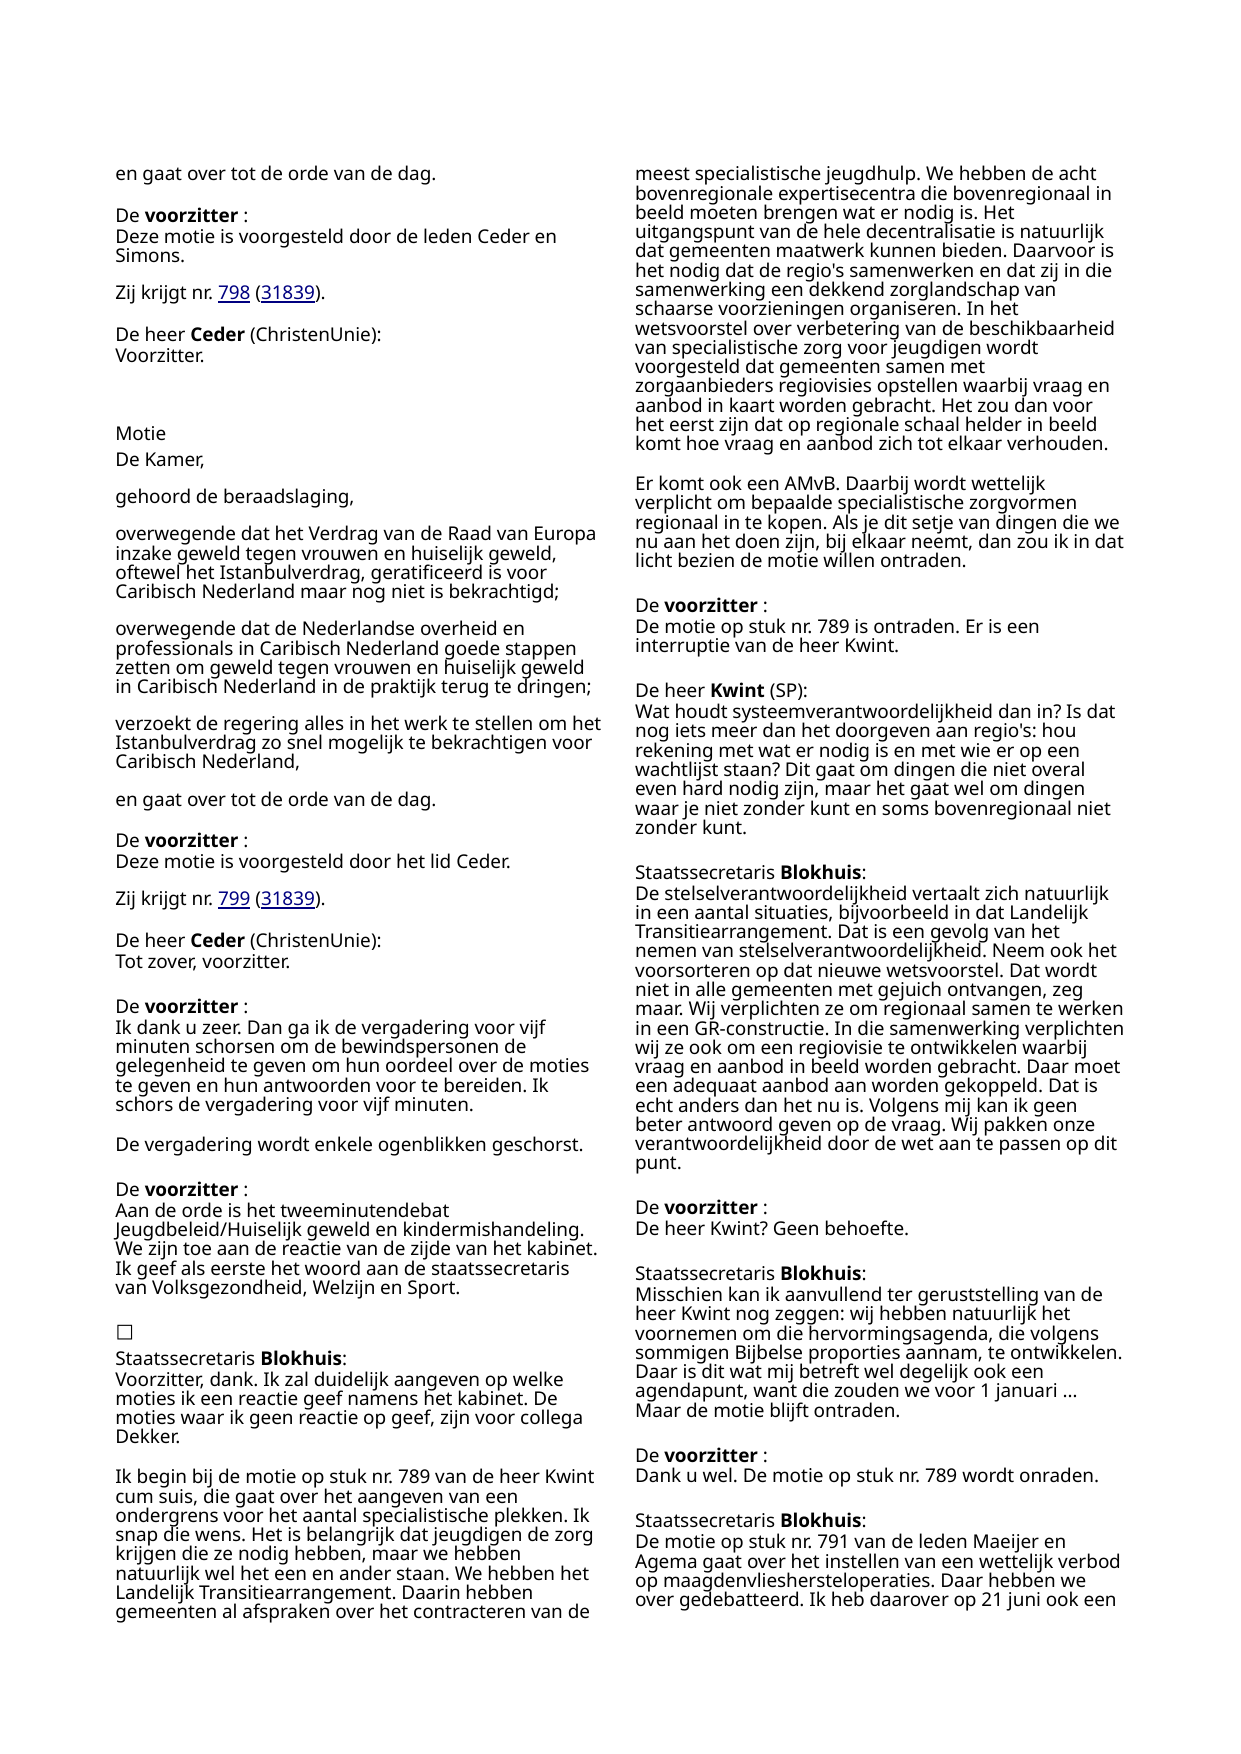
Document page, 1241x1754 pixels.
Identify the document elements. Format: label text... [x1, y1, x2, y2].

text De heer Ceder (ChristenUnie): [115, 927, 605, 953]
text De motie op stuk nr. 789 is ontraden. Er is een interruptie van de heer Kwint. [635, 618, 1125, 657]
text De voorzitter : [115, 202, 605, 228]
text De voorzitter : [115, 993, 605, 1019]
text Voorzitter, dank. Ik zal duidelijk aangeven op welke moties ik een reactie geef namens het kabinet. De moties waar ik geen reactie op geef, zijn voor collega Dekker. [115, 1371, 605, 1448]
text De heer Kwint (SP): [635, 677, 1125, 703]
text Tot zover, voorzitter. [115, 953, 605, 972]
text en gaat over tot de orde van de dag. [115, 791, 605, 810]
text Staatssecretaris Blokhuis: [115, 1345, 605, 1371]
text Misschien kan ik aanvullend ter geruststelling van de heer Kwint nog zeggen: wij hebben natuurlijk het voornemen om die hervormingsagenda, die volgens sommigen Bijbelse proporties aannam, te ontwikkelen. Daar is dit wat mij betreft wel degelijk ook een agendapunt, want die zouden we voor 1 januari … Maar de motie blijft ontraden. [635, 1286, 1125, 1421]
text De heer Ceder (ChristenUnie): [115, 321, 605, 347]
text Deze motie is voorgesteld door de leden Ceder en Simons. [115, 228, 605, 267]
text Zij krijgt nr. 798 (31839). [115, 284, 605, 303]
text De voorzitter : [635, 1194, 1125, 1220]
text De motie op stuk nr. 791 van de leden Maeijer en Agema gaat over het instellen van een wettelijk verbod op maagdenvlieshersteloperaties. Daar hebben we over gedebatteerd. Ik heb daarover op 21 juni ook een [635, 1533, 1125, 1610]
text overwegende dat het Verdrag van de Raad van Europa inzake geweld tegen vrouwen en huiselijk geweld, oftewel het Istanbulverdrag, geratificeerd is voor Caribisch Nederland maar nog niet is bekrachtigd; [115, 525, 605, 602]
text gehoord de beraadslaging, [115, 488, 605, 508]
text meest specialistische jeugdhulp. We hebben de acht bovenregionale expertisecentra die bovenregionaal in beeld moeten brengen wat er nodig is. Het uitgangspunt van de hele decentralisatie is natuurlijk dat gemeenten maatwerk kunnen bieden. Daarvoor is het nodig dat de regio's samenwerken en dat zij in die samenwerking een dekkend zorglandschap van schaarse voorzieningen organiseren. In het wetsvoorstel over verbetering van de beschikbaarheid van specialistische zorg voor jeugdigen wordt voorgesteld dat gemeenten samen met zorgaanbieders regiovisies opstellen waarbij vraag en aanbod in kaart worden gebracht. Het zou dan voor het eerst zijn dat op regionale schaal helder in beeld komt hoe vraag en aanbod zich tot elkaar verhouden. [635, 165, 1125, 454]
text De Kamer, [115, 451, 605, 471]
text De stelselverantwoordelijkheid vertaalt zich natuurlijk in een aantal situaties, bijvoorbeeld in dat Landelijk Transitiearrangement. Dat is een gevolg van het nemen van stelselverantwoordelijkheid. Neem ook het voorsorteren op dat nieuwe wetsvoorstel. Dat wordt niet in alle gemeenten met gejuich ontvangen, zeg maar. Wij verplichten ze om regionaal samen te werken in een GR-constructie. In die samenwerking verplichten wij ze ook om een regiovisie te ontwikkelen waarbij vraag en aanbod in beeld worden gebracht. Daar moet een adequaat aanbod aan worden gekoppeld. Dat is echt anders dan het nu is. Volgens mij kan ik geen beter antwoord geven op de vraag. Wij pakken onze verantwoordelijkheid door de wet aan te passen op dit punt. [635, 884, 1125, 1174]
text en gaat over tot de orde van de dag. [115, 165, 605, 184]
text Wat houdt systeemverantwoordelijkheid dan in? Is dat nog iets meer dan het doorgeven aan regio's: hou rekening met wat er nodig is en met wie er op een wachtlijst staan? Dit gaat om dingen die niet overal even hard nodig zijn, maar het gaat wel om dingen waar je niet zonder kunt en soms bovenregionaal niet zonder kunt. [635, 703, 1125, 838]
text Dank u wel. De motie op stuk nr. 789 wordt onraden. [635, 1467, 1125, 1487]
text Voorzitter. [115, 347, 605, 366]
text Staatssecretaris Blokhuis: [635, 1508, 1125, 1533]
text De voorzitter : [635, 1442, 1125, 1467]
text Staatssecretaris Blokhuis: [635, 1260, 1125, 1286]
text De voorzitter : [635, 592, 1125, 618]
text ⬜ [115, 1319, 605, 1345]
text Deze motie is voorgesteld door het lid Ceder. [115, 853, 605, 872]
text Er komt ook een AMvB. Daarbij wordt wettelijk verplicht om bepaalde specialistische zorgvormen regionaal in te kopen. Als je dit setje van dingen die we nu aan het doen zijn, bij elkaar neemt, dan zou ik in dat licht bezien de motie willen ontraden. [635, 475, 1125, 571]
text Motie [115, 420, 605, 446]
text verzoekt de regering alles in het werk te stellen om het Istanbulverdrag zo snel mogelijk te bekrachtigen voor Caribisch Nederland, [115, 715, 605, 773]
text Zij krijgt nr. 799 (31839). [115, 890, 605, 909]
text Aan de orde is het tweeminutendebat Jeugdbeleid/Huiselijk geweld en kindermishandeling. We zijn toe aan de reactie van de zijde van het kabinet. Ik geef als eerste het woord aan de staatssecretaris van Volksgezondheid, Welzijn en Sport. [115, 1202, 605, 1298]
text De heer Kwint? Geen behoefte. [635, 1220, 1125, 1239]
text Ik begin bij de motie op stuk nr. 789 van de heer Kwint cum suis, die gaat over het aangeven van een ondergrens voor het aantal specialistische plekken. Ik snap die wens. Het is belangrijk dat jeugdigen de zorg krijgen die ze nodig hebben, maar we hebben natuurlijk wel het een en ander staan. We hebben het Landelijk Transitiearrangement. Daarin hebben gemeenten al afspraken over het contracteren van de [115, 1468, 605, 1622]
text De voorzitter : [115, 827, 605, 853]
text overwegende dat de Nederlandse overheid en professionals in Caribisch Nederland goede stappen zetten om geweld tegen vrouwen en huiselijk geweld in Caribisch Nederland in de praktijk terug te dringen; [115, 620, 605, 697]
text De voorzitter : [115, 1176, 605, 1202]
text De vergadering wordt enkele ogenblikken geschorst. [115, 1136, 605, 1155]
text Staatssecretaris Blokhuis: [635, 859, 1125, 884]
text Ik dank u zeer. Dan ga ik de vergadering voor vijf minuten schorsen om de bewindspersonen de gelegenheid te geven om hun oordeel over de moties te geven en hun antwoorden voor te bereiden. Ik schors de vergadering voor vijf minuten. [115, 1019, 605, 1115]
